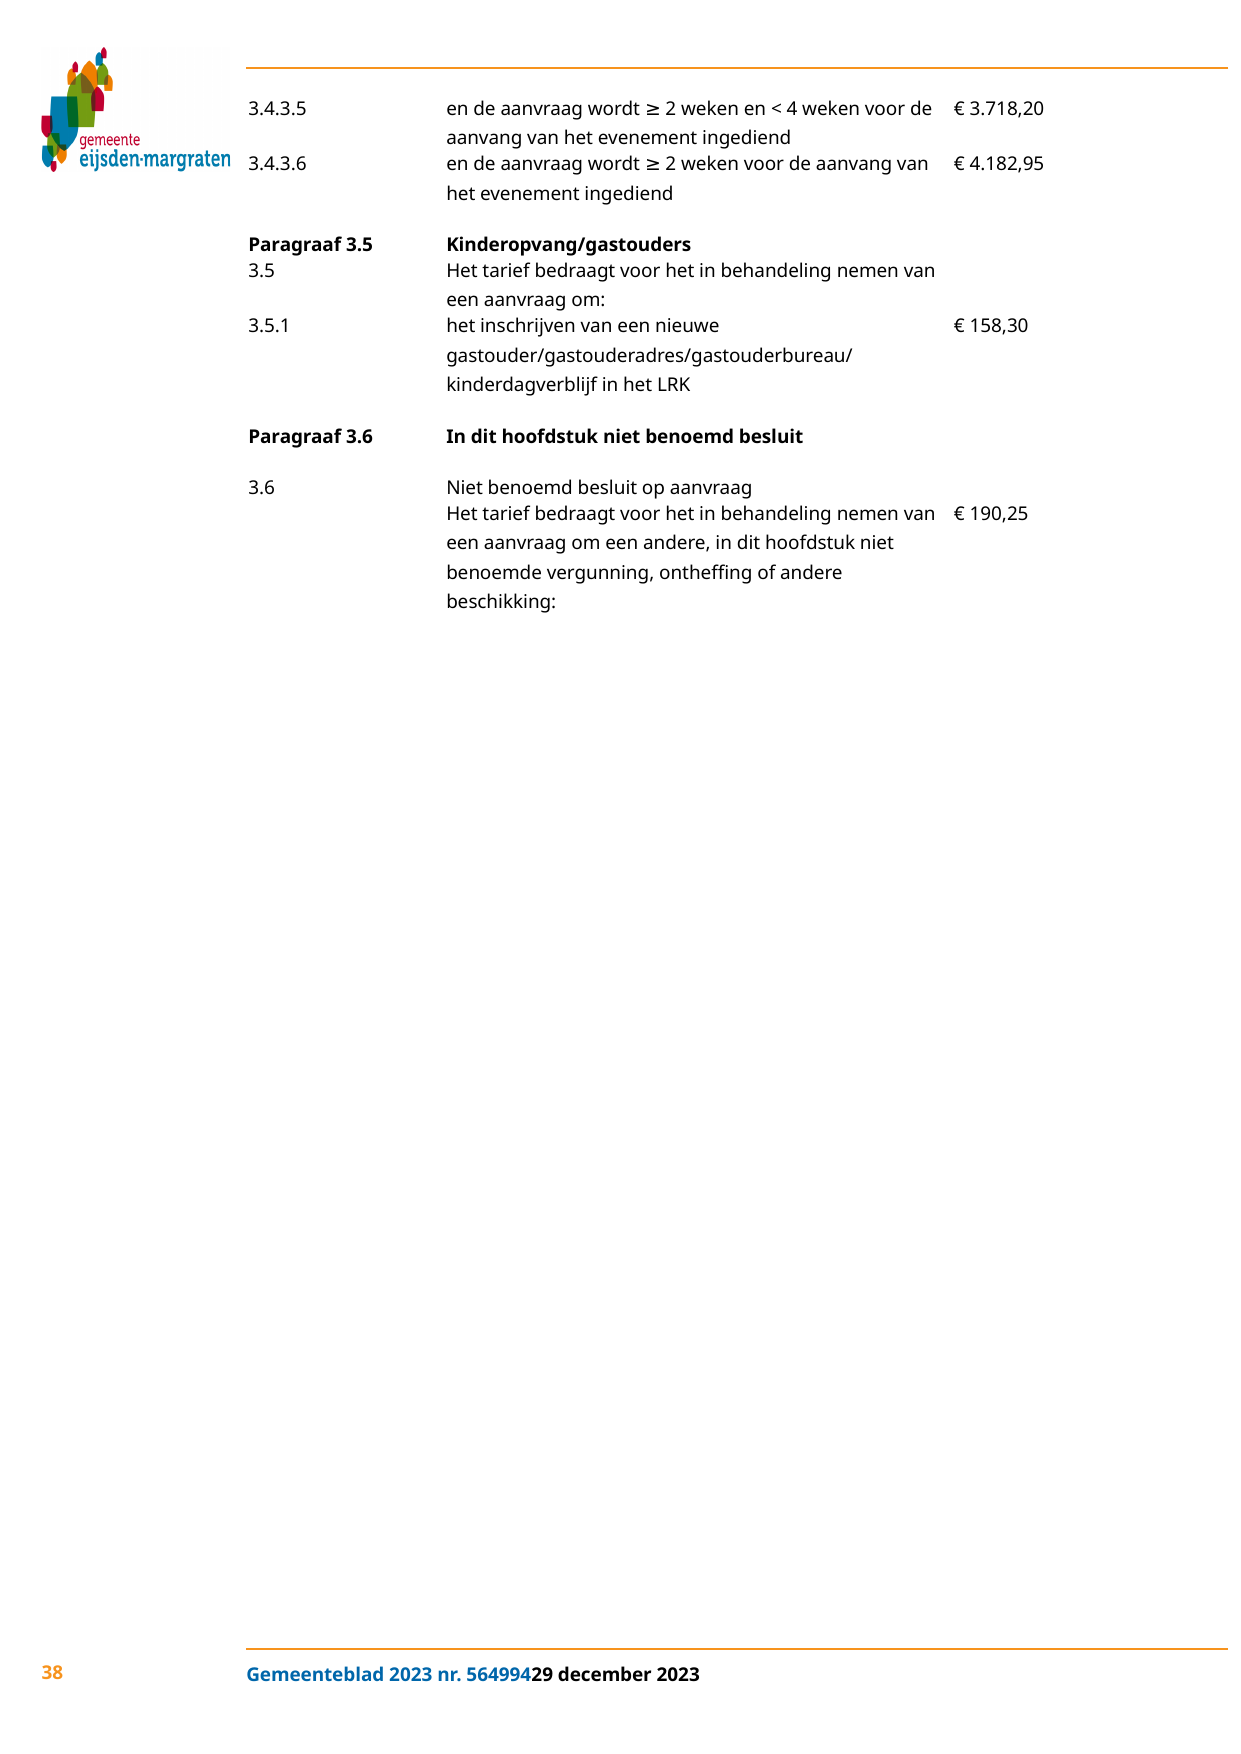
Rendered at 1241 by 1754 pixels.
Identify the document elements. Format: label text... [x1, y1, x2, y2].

table_cell [248, 500, 446, 614]
table_cell Niet benoemd besluit op aanvraag [446, 474, 954, 500]
table_cell [954, 231, 1152, 257]
table_cell In dit hoofdstuk niet benoemd besluit [446, 423, 954, 448]
table_cell 3.4.3.5 [248, 95, 446, 150]
table_cell € 4.182,95 [954, 150, 1152, 205]
table_cell 3.5 [248, 257, 446, 312]
table_cell en de aanvraag wordt ≥ 2 weken voor de aanvang van het evenement ingediend [446, 150, 954, 205]
table_cell € 3.718,20 [954, 95, 1152, 150]
table_cell [954, 205, 1152, 231]
table_cell [446, 449, 954, 474]
table_cell € 158,30 [954, 312, 1152, 397]
table_cell 3.4.3.6 [248, 150, 446, 205]
table_cell Het tarief bedraagt voor het in behandeling nemen van een aanvraag om: [446, 257, 954, 312]
table_cell [954, 397, 1152, 423]
table_cell en de aanvraag wordt ≥ 2 weken en < 4 weken voor de aanvang van het evenement ingediend [446, 95, 954, 150]
table_cell [954, 257, 1152, 312]
table_cell [954, 423, 1152, 448]
table_cell [446, 397, 954, 423]
table_cell [954, 474, 1152, 500]
table_cell [248, 205, 446, 231]
table_cell Paragraaf 3.6 [248, 423, 446, 448]
picture [41, 47, 231, 172]
table_cell [248, 449, 446, 474]
table_cell het inschrijven van een nieuwe gastouder/gastouderadres/gastouderbureau/ kinderdagverblijf in het LRK [446, 312, 954, 397]
table_cell € 190,25 [954, 500, 1152, 614]
table_cell 3.5.1 [248, 312, 446, 397]
table_cell Kinderopvang/gastouders [446, 231, 954, 257]
table_cell [446, 205, 954, 231]
table_cell Paragraaf 3.5 [248, 231, 446, 257]
table_cell [248, 397, 446, 423]
table_cell [954, 449, 1152, 474]
table_cell 3.6 [248, 474, 446, 500]
table_cell Het tarief bedraagt voor het in behandeling nemen van een aanvraag om een andere, in dit hoofdstuk niet benoemde vergunning, ontheffing of andere beschikking: [446, 500, 954, 614]
